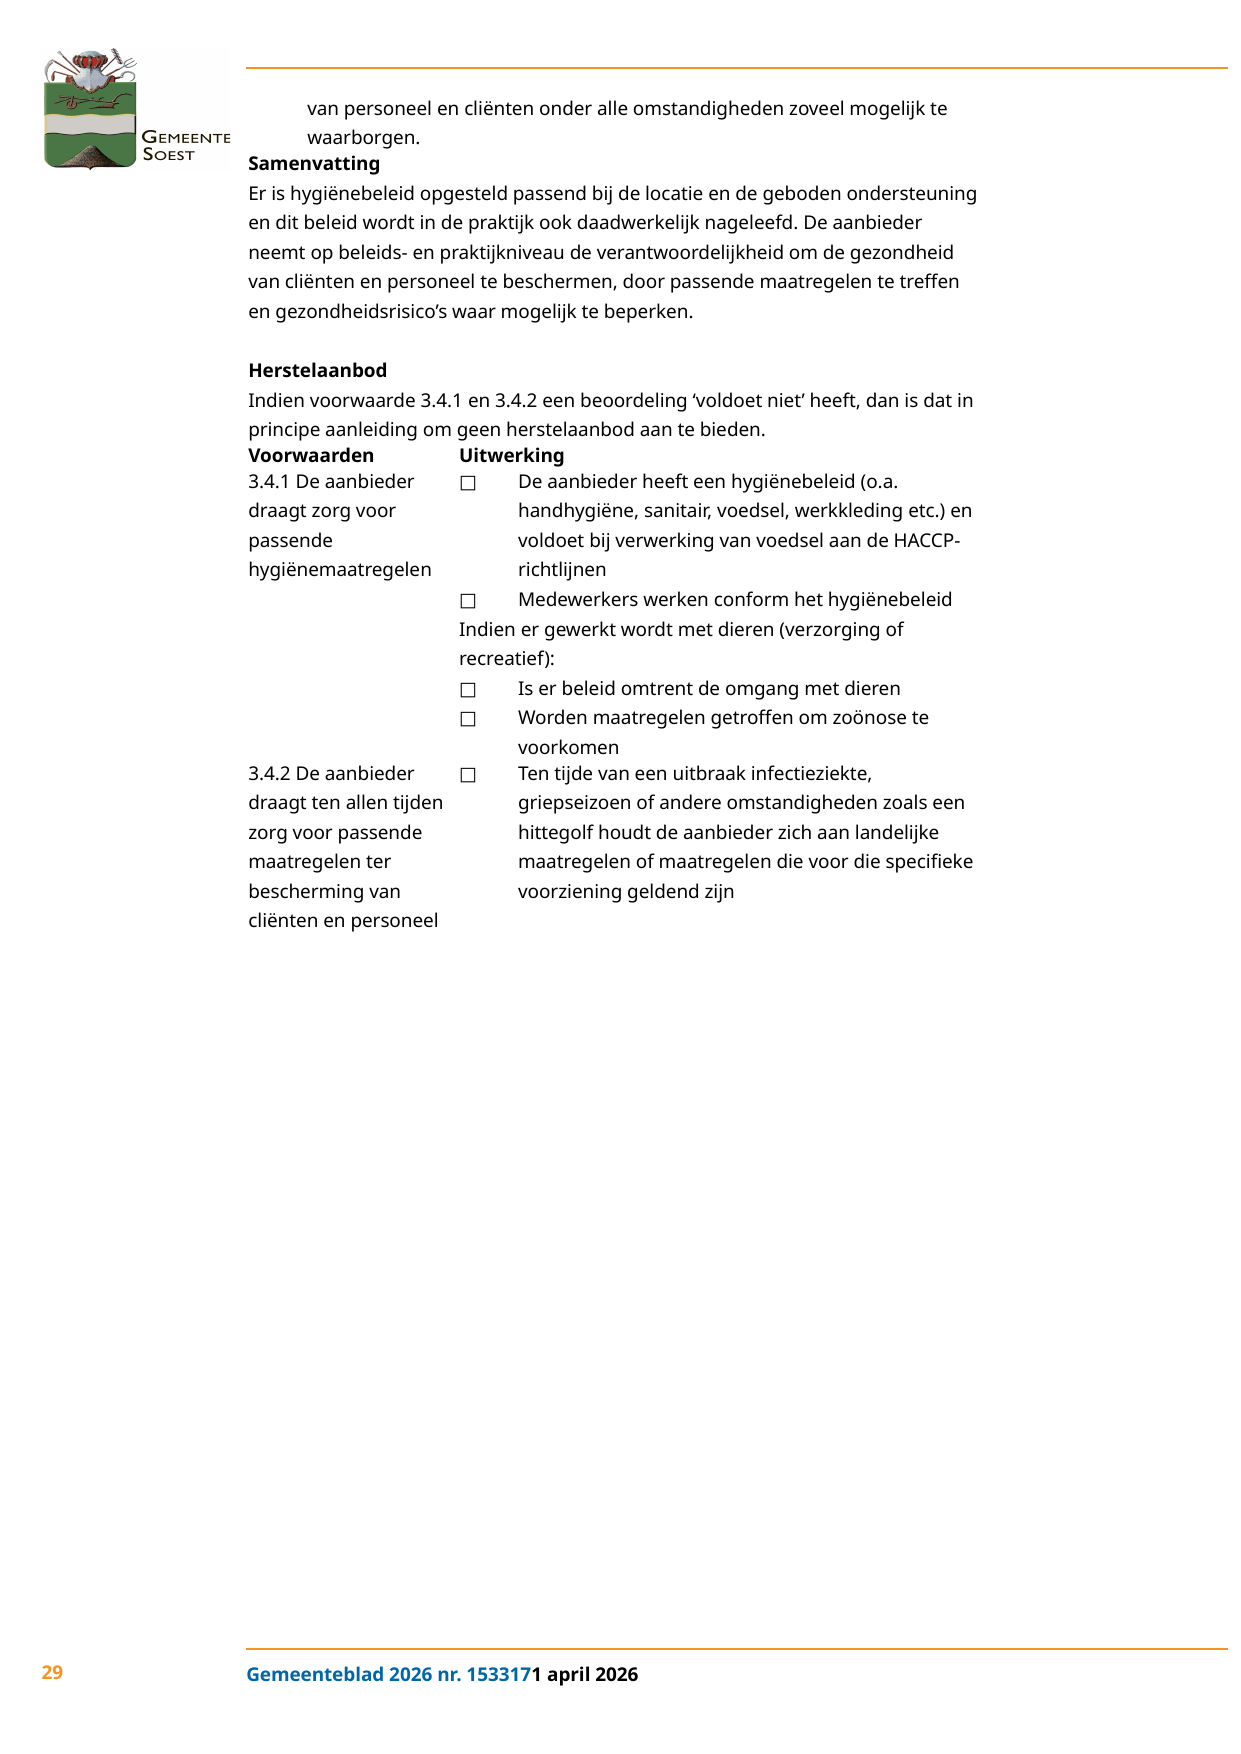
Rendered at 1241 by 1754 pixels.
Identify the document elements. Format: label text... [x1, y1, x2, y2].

table_cell Voorwaarden [248, 442, 459, 468]
table_cell 3.4.1 De aanbieder draagt zorg voor passende hygiënemaatregelen [248, 468, 459, 760]
table_cell Uitwerking [459, 442, 978, 468]
table_cell van personeel en cliënten onder alle omstandigheden zoveel mogelijk te waarborgen. [248, 95, 978, 150]
table_cell Samenvatting Er is hygiënebeleid opgesteld passend bij de locatie en de geboden ondersteuning en dit beleid wordt in de praktijk ook daadwerkelijk nageleefd. De aanbieder neemt op beleids- en praktijkniveau de verantwoordelijkheid om de gezondheid van cliënten en personeel te beschermen, door passende maatregelen te treffen en gezondheidsrisico’s waar mogelijk te beperken. Herstelaanbod Indien voorwaarde 3.4.1 en 3.4.2 een beoordeling ‘voldoet niet’ heeft, dan is dat in principe aanleiding om geen herstelaanbod aan te bieden. [248, 150, 978, 442]
table_cell Ten tijde van een uitbraak infectieziekte, griepseizoen of andere omstandigheden zoals een hittegolf houdt de aanbieder zich aan landelijke maatregelen of maatregelen die voor die specifieke voorziening geldend zijn [459, 760, 978, 933]
table_cell De aanbieder heeft een hygiënebeleid (o.a. handhygiëne, sanitair, voedsel, werkkleding etc.) en voldoet bij verwerking van voedsel aan de HACCP-richtlijnen Medewerkers werken conform het hygiënebeleid Indien er gewerkt wordt met dieren (verzorging of recreatief): Is er beleid omtrent de omgang met dieren Worden maatregelen getroffen om zoönose te voorkomen [459, 468, 978, 760]
table_cell 3.4.2 De aanbieder draagt ten allen tijden zorg voor passende maatregelen ter bescherming van cliënten en personeel [248, 760, 459, 933]
picture [41, 47, 231, 172]
